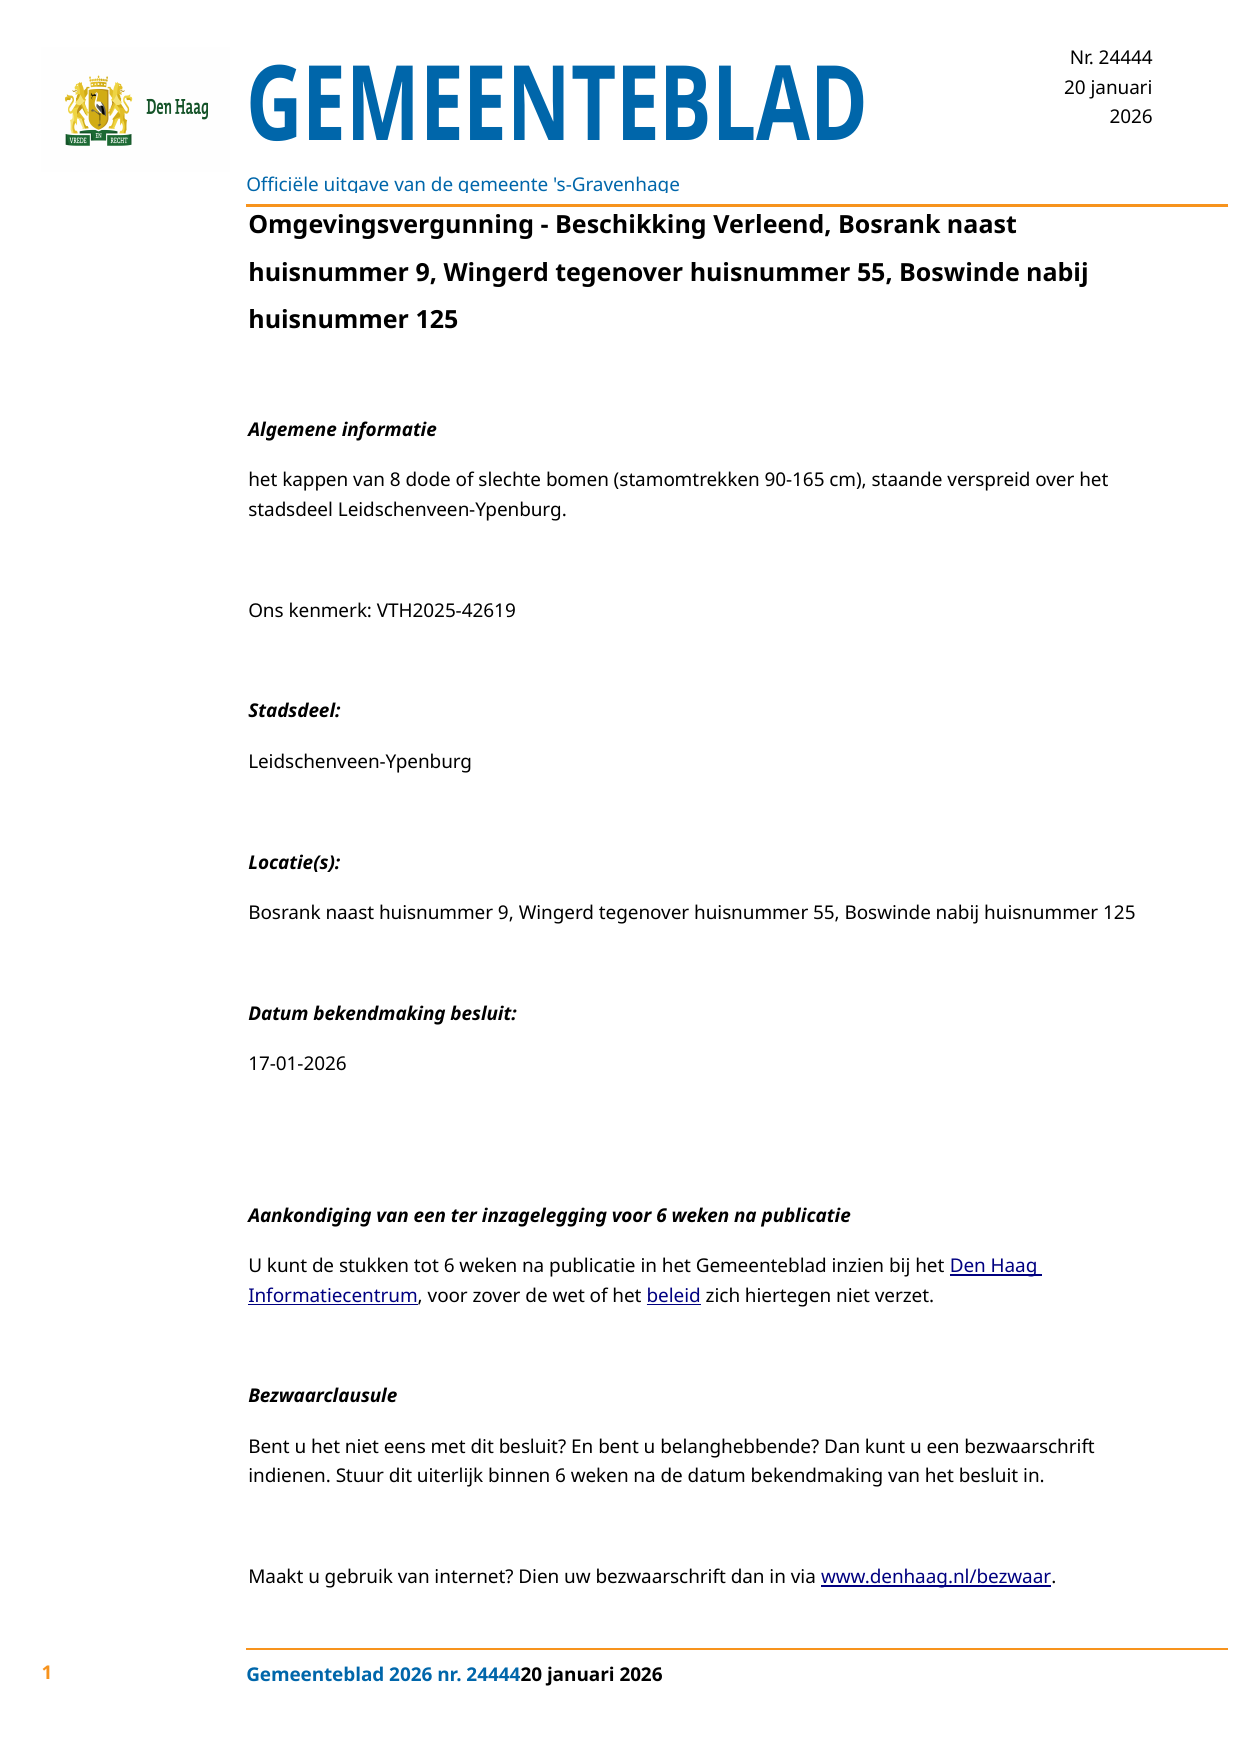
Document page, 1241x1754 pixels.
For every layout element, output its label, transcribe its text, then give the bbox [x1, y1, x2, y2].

text het kappen van 8 dode of slechte bomen (stamomtrekken 90-165 cm), staande verspreid over het stadsdeel Leidschenveen-Ypenburg. [248, 466, 1152, 522]
text Stadsdeel: [248, 698, 1152, 723]
text Datum bekendmaking besluit: [248, 1000, 1152, 1026]
text U kunt de stukken tot 6 weken na publicatie in het Gemeenteblad inzien bij het Den Haag Informatiecentrum, voor zover de wet of het beleid zich hiertegen niet verzet. [248, 1252, 1152, 1307]
text Leidschenveen-Ypenburg [248, 748, 1152, 774]
text 17-01-2026 [248, 1051, 1152, 1076]
text Ons kenmerk: VTH2025-42619 [248, 597, 1152, 622]
picture [41, 47, 231, 172]
text Omgevingsvergunning - Beschikking Verleend, Bosrank naast huisnummer 9, Wingerd tegenover huisnummer 55, Boswinde nabij huisnummer 125 [248, 207, 1152, 336]
text Locatie(s): [248, 849, 1152, 874]
text Algemene informatie [248, 416, 1152, 442]
text Maakt u gebruik van internet? Dien uw bezwaarschrift dan in via www.denhaag.nl/bezwaar. [248, 1563, 1152, 1589]
text Bent u het niet eens met dit besluit? En bent u belanghebbende? Dan kunt u een bezwaarschrift indienen. Stuur dit uiterlijk binnen 6 weken na de datum bekendmaking van het besluit in. [248, 1433, 1152, 1488]
text Bezwaarclausule [248, 1383, 1152, 1408]
text Bosrank naast huisnummer 9, Wingerd tegenover huisnummer 55, Boswinde nabij huisnummer 125 [248, 899, 1152, 925]
text Aankondiging van een ter inzagelegging voor 6 weken na publicatie [248, 1202, 1152, 1227]
